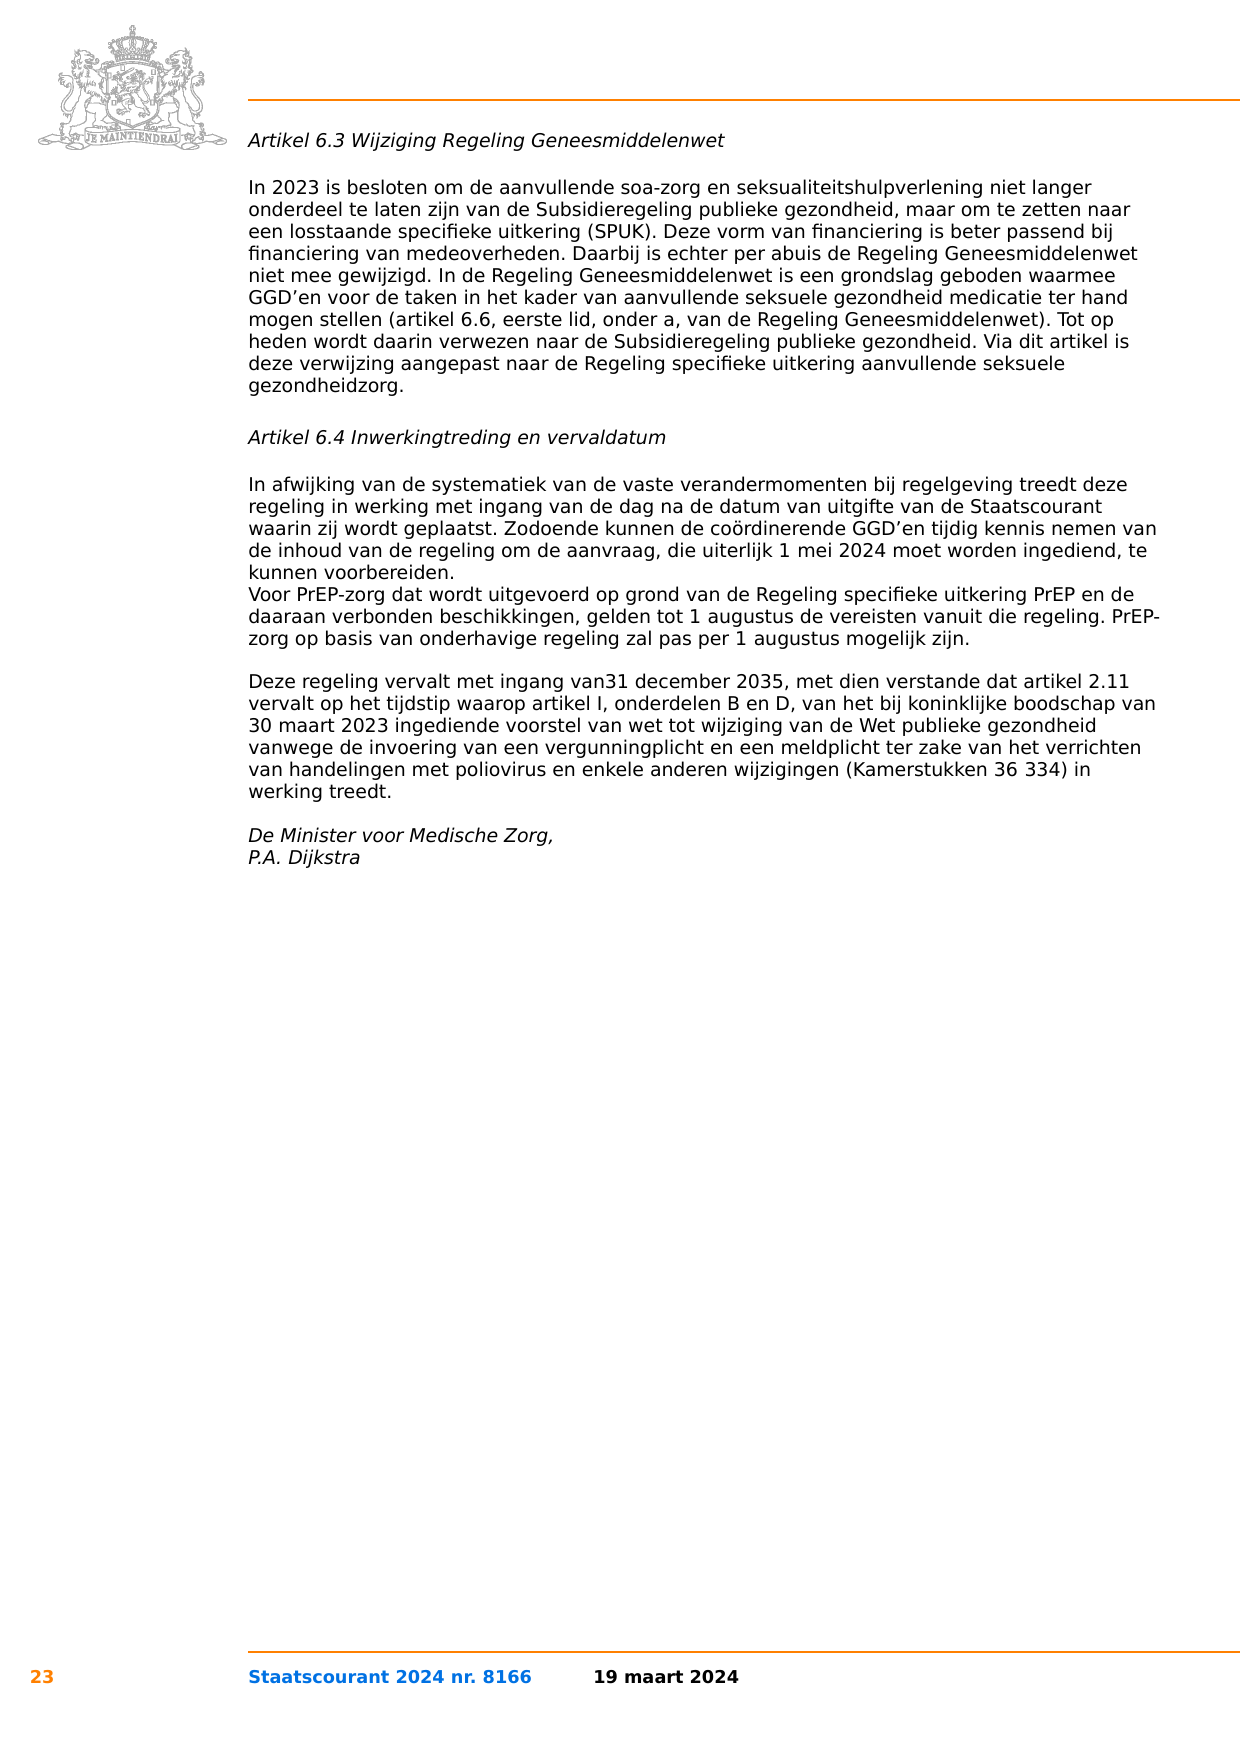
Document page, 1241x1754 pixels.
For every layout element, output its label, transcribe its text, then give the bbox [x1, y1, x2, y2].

text In afwijking van de systematiek van de vaste verandermomenten bij regelgeving treedt deze regeling in werking met ingang van de dag na de datum van uitgifte van de Staatscourant waarin zij wordt geplaatst. Zodoende kunnen de coördinerende GGD’en tijdig kennis nemen van de inhoud van de regeling om de aanvraag, die uiterlijk 1 mei 2024 moet worden ingediend, te kunnen voorbereiden. [248, 474, 1163, 583]
text In 2023 is besloten om de aanvullende soa-zorg en seksualiteitshulpverlening niet langer onderdeel te laten zijn van de Subsidieregeling publieke gezondheid, maar om te zetten naar een losstaande specifieke uitkering (SPUK). Deze vorm van financiering is beter passend bij financiering van medeoverheden. Daarbij is echter per abuis de Regeling Geneesmiddelenwet niet mee gewijzigd. In de Regeling Geneesmiddelenwet is een grondslag geboden waarmee GGD’en voor de taken in het kader van aanvullende seksuele gezondheid medicatie ter hand mogen stellen (artikel 6.6, eerste lid, onder a, van de Regeling Geneesmiddelenwet). Tot op heden wordt daarin verwezen naar de Subsidieregeling publieke gezondheid. Via dit artikel is deze verwijzing aangepast naar de Regeling specifieke uitkering aanvullende seksuele gezondheidzorg. [248, 177, 1163, 397]
text De Minister voor Medische Zorg, P.A. Dijkstra [248, 825, 1163, 869]
subtitle Artikel 6.3 Wijziging Regeling Geneesmiddelenwet [248, 130, 1163, 152]
subtitle Artikel 6.4 Inwerkingtreding en vervaldatum [248, 427, 1163, 449]
text Voor PrEP-zorg dat wordt uitgevoerd op grond van de Regeling specifieke uitkering PrEP en de daaraan verbonden beschikkingen, gelden tot 1 augustus de vereisten vanuit die regeling. PrEP-zorg op basis van onderhavige regeling zal pas per 1 augustus mogelijk zijn. [248, 583, 1163, 649]
text Deze regeling vervalt met ingang van31 december 2035, met dien verstande dat artikel 2.11 vervalt op het tijdstip waarop artikel I, onderdelen B en D, van het bij koninklijke boodschap van 30 maart 2023 ingediende voorstel van wet tot wijziging van de Wet publieke gezondheid vanwege de invoering van een vergunningplicht en een meldplicht ter zake van het verrichten van handelingen met poliovirus en enkele anderen wijzigingen (Kamerstukken 36 334) in werking treedt. [248, 671, 1163, 803]
picture [38, 25, 227, 150]
